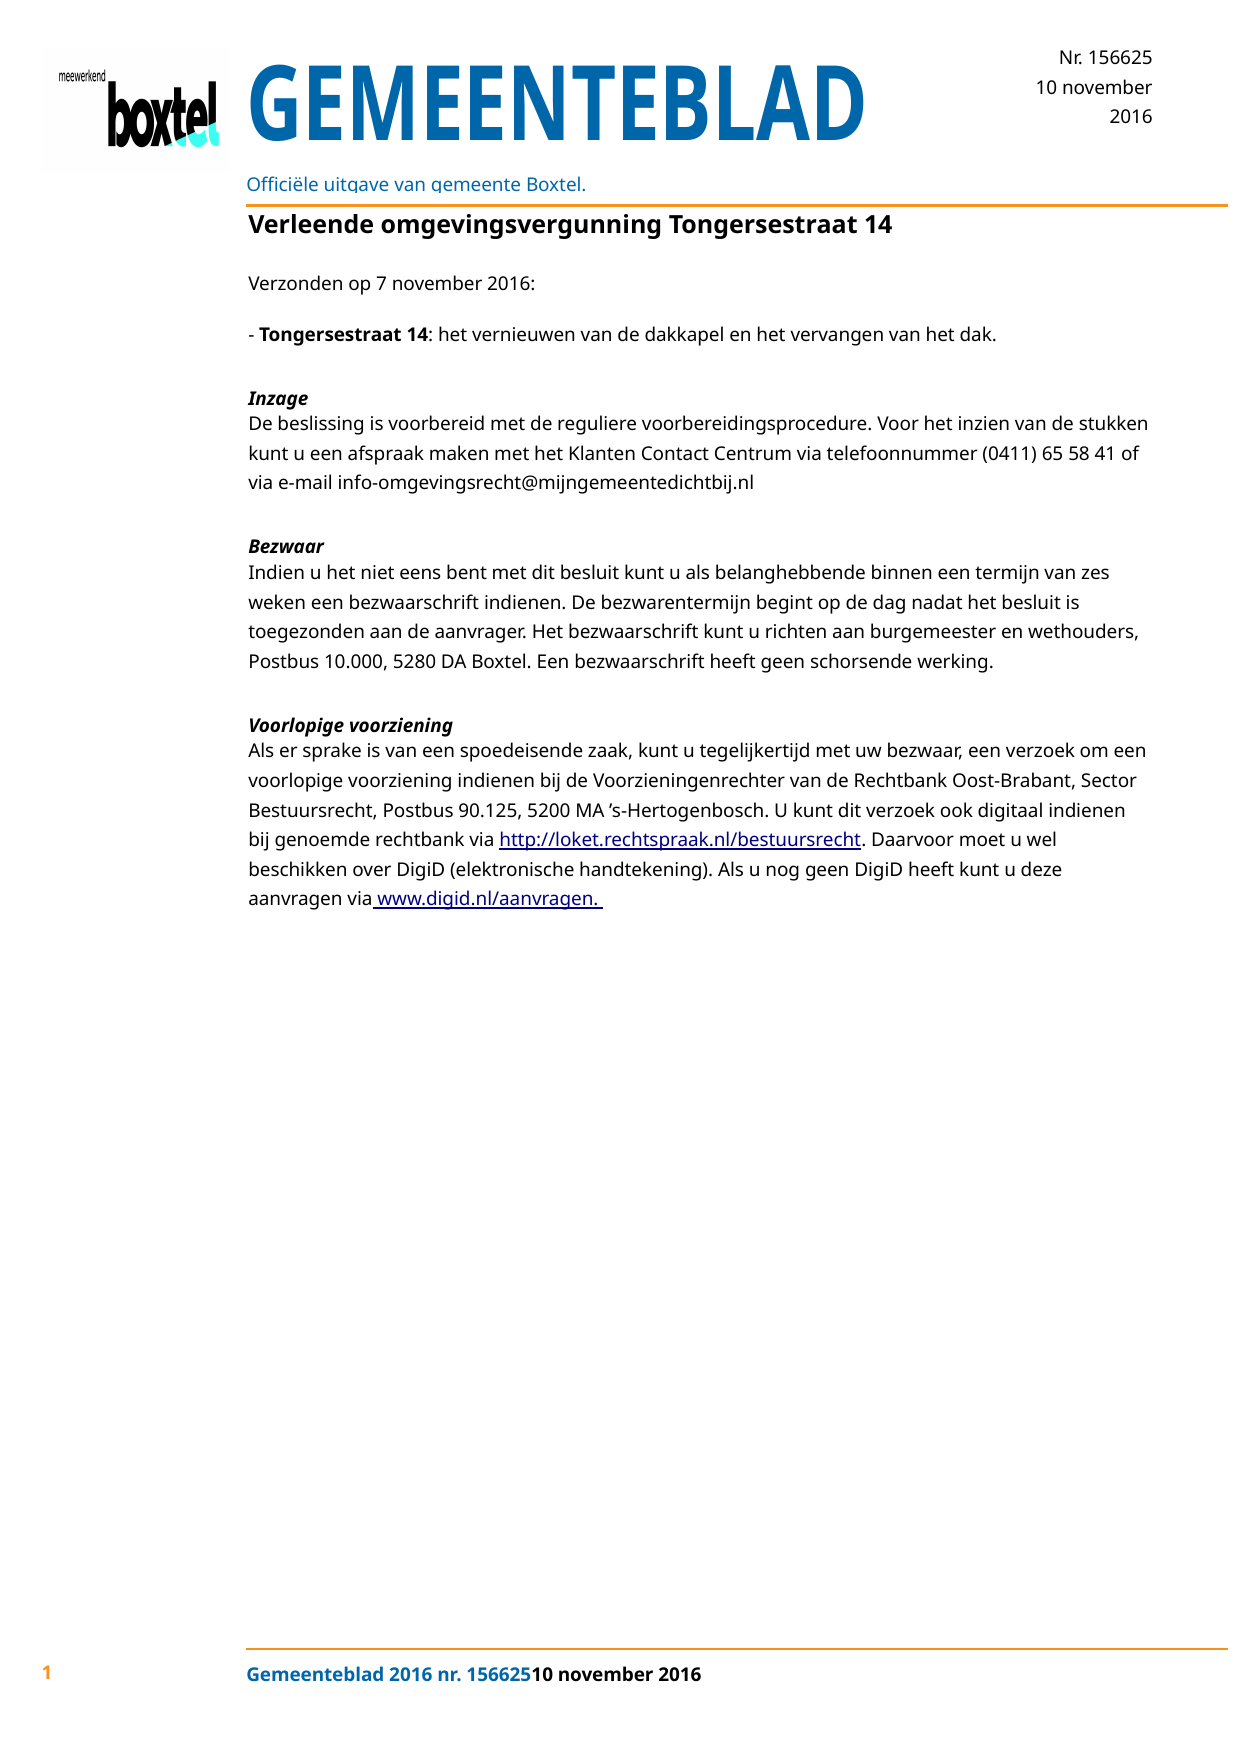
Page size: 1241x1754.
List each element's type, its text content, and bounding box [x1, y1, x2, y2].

text Verleende omgevingsvergunning Tongersestraat 14 [248, 207, 1152, 241]
text Als er sprake is van een spoedeisende zaak, kunt u tegelijkertijd met uw bezwaar, een verzoek om een voorlopige voorziening indienen bij de Voorzieningenrechter van de Rechtbank Oost-Brabant, Sector Bestuursrecht, Postbus 90.125, 5200 MA ’s-Hertogenbosch. U kunt dit verzoek ook digitaal indienen bij genoemde rechtbank via http://loket.rechtspraak.nl/bestuursrecht. Daarvoor moet u wel beschikken over DigiD (elektronische handtekening). Als u nog geen DigiD heeft kunt u deze aanvragen via www.digid.nl/aanvragen. [248, 738, 1152, 911]
text Bezwaar [248, 533, 1152, 559]
text Inzage [248, 385, 1152, 410]
text Indien u het niet eens bent met dit besluit kunt u als belanghebbende binnen een termijn van zes weken een bezwaarschrift indienen. De bezwarentermijn begint op de dag nadat het besluit is toegezonden aan de aanvrager. Het bezwaarschrift kunt u richten aan burgemeester en wethouders, Postbus 10.000, 5280 DA Boxtel. Een bezwaarschrift heeft geen schorsende werking. [248, 559, 1152, 674]
text - Tongersestraat 14: het vernieuwen van de dakkapel en het vervangen van het dak. [248, 321, 1152, 346]
text De beslissing is voorbereid met de reguliere voorbereidingsprocedure. Voor het inzien van de stukken kunt u een afspraak maken met het Klanten Contact Centrum via telefoonnummer (0411) 65 58 41 of via e-mail info-omgevingsrecht@mijngemeentedichtbij.nl [248, 410, 1152, 495]
text Voorlopige voorziening [248, 712, 1152, 738]
picture [41, 47, 231, 172]
text Verzonden op 7 november 2016: [248, 270, 1152, 296]
